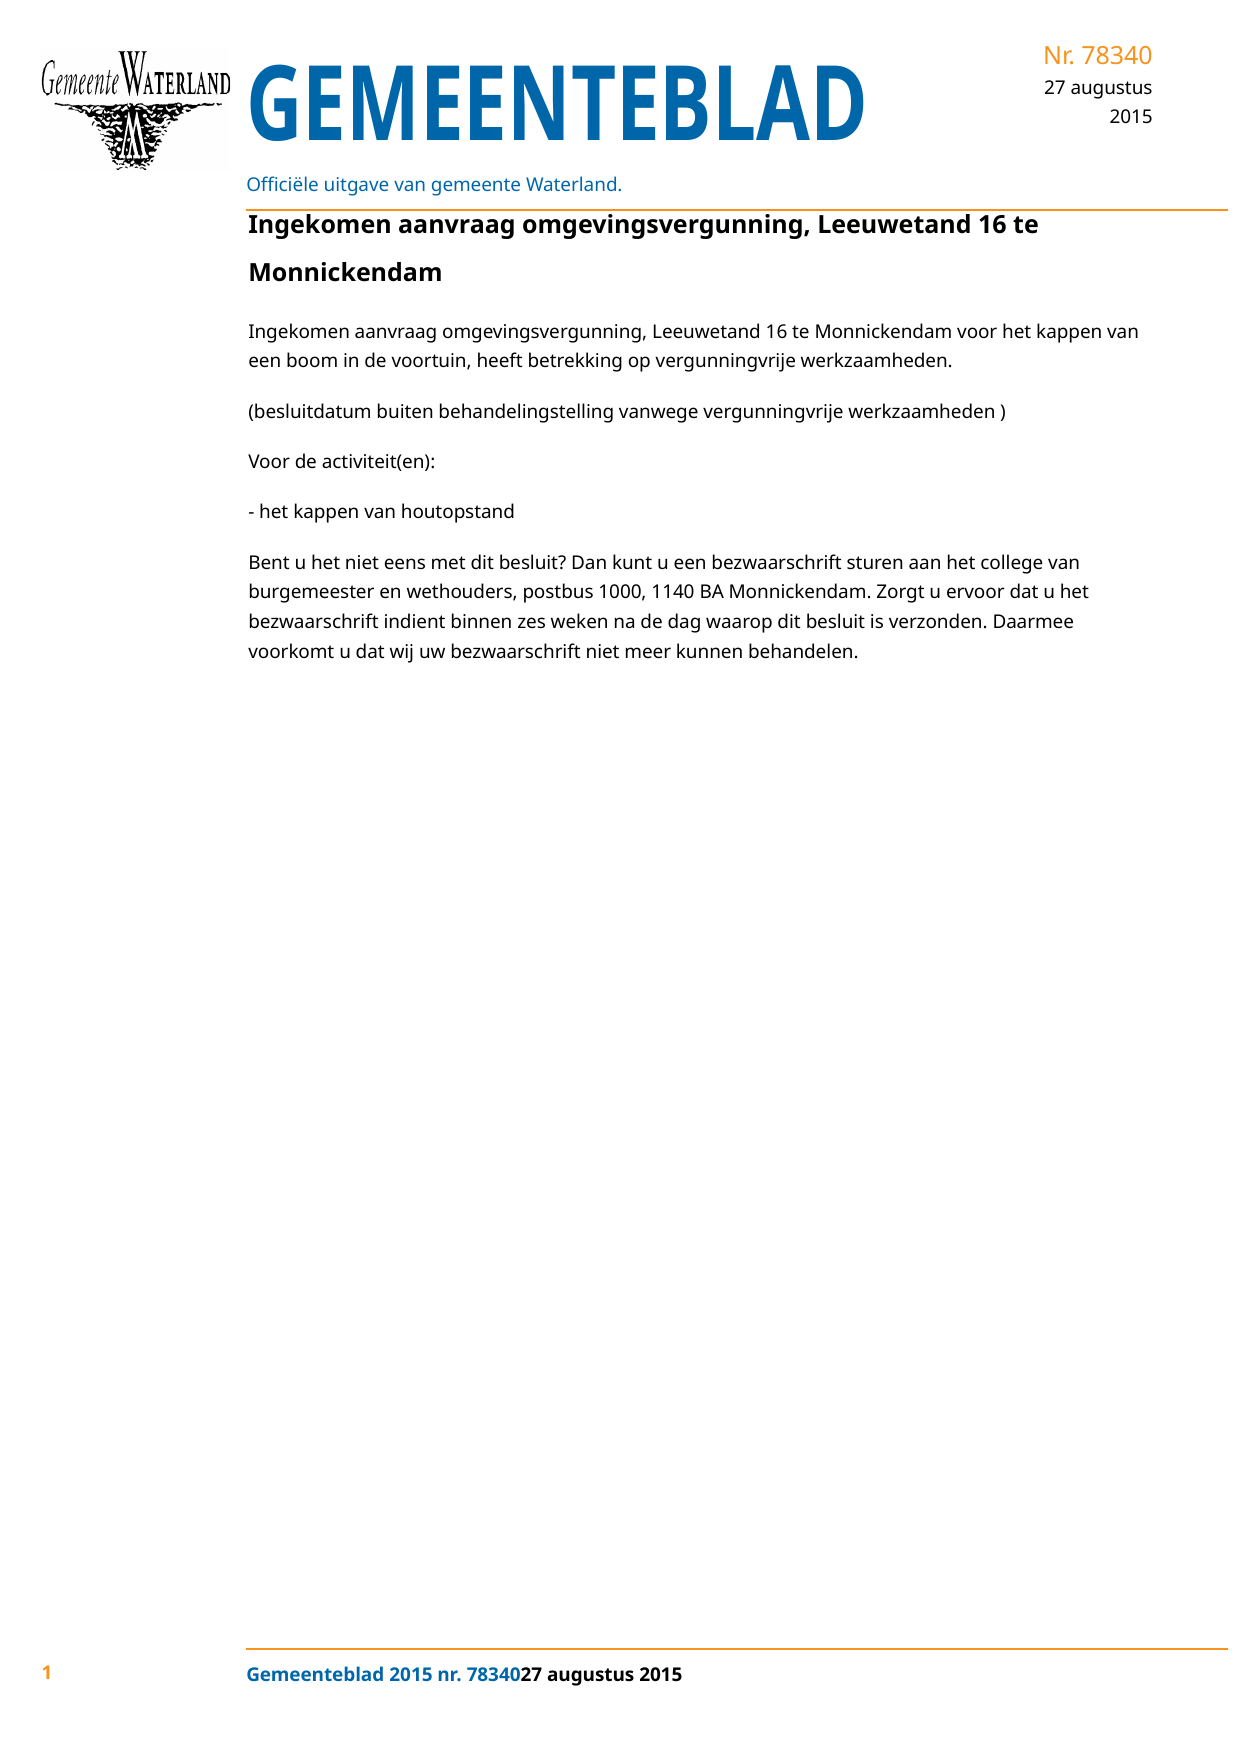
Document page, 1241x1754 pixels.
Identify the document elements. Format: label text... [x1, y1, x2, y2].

text Voor de activiteit(en): [248, 448, 1152, 474]
text Ingekomen aanvraag omgevingsvergunning, Leeuwetand 16 te Monnickendam [248, 211, 1152, 288]
text Bent u het niet eens met dit besluit? Dan kunt u een bezwaarschrift sturen aan het college van burgemeester en wethouders, postbus 1000, 1140 BA Monnickendam. Zorgt u ervoor dat u het bezwaarschrift indient binnen zes weken na de dag waarop dit besluit is verzonden. Daarmee voorkomt u dat wij uw bezwaarschrift niet meer kunnen behandelen. [248, 549, 1152, 664]
text Ingekomen aanvraag omgevingsvergunning, Leeuwetand 16 te Monnickendam voor het kappen van een boom in de voortuin, heeft betrekking op vergunningvrije werkzaamheden. [248, 318, 1152, 373]
picture [41, 47, 231, 172]
text (besluitdatum buiten behandelingstelling vanwege vergunningvrije werkzaamheden ) [248, 398, 1152, 424]
text - het kappen van houtopstand [248, 499, 1152, 524]
